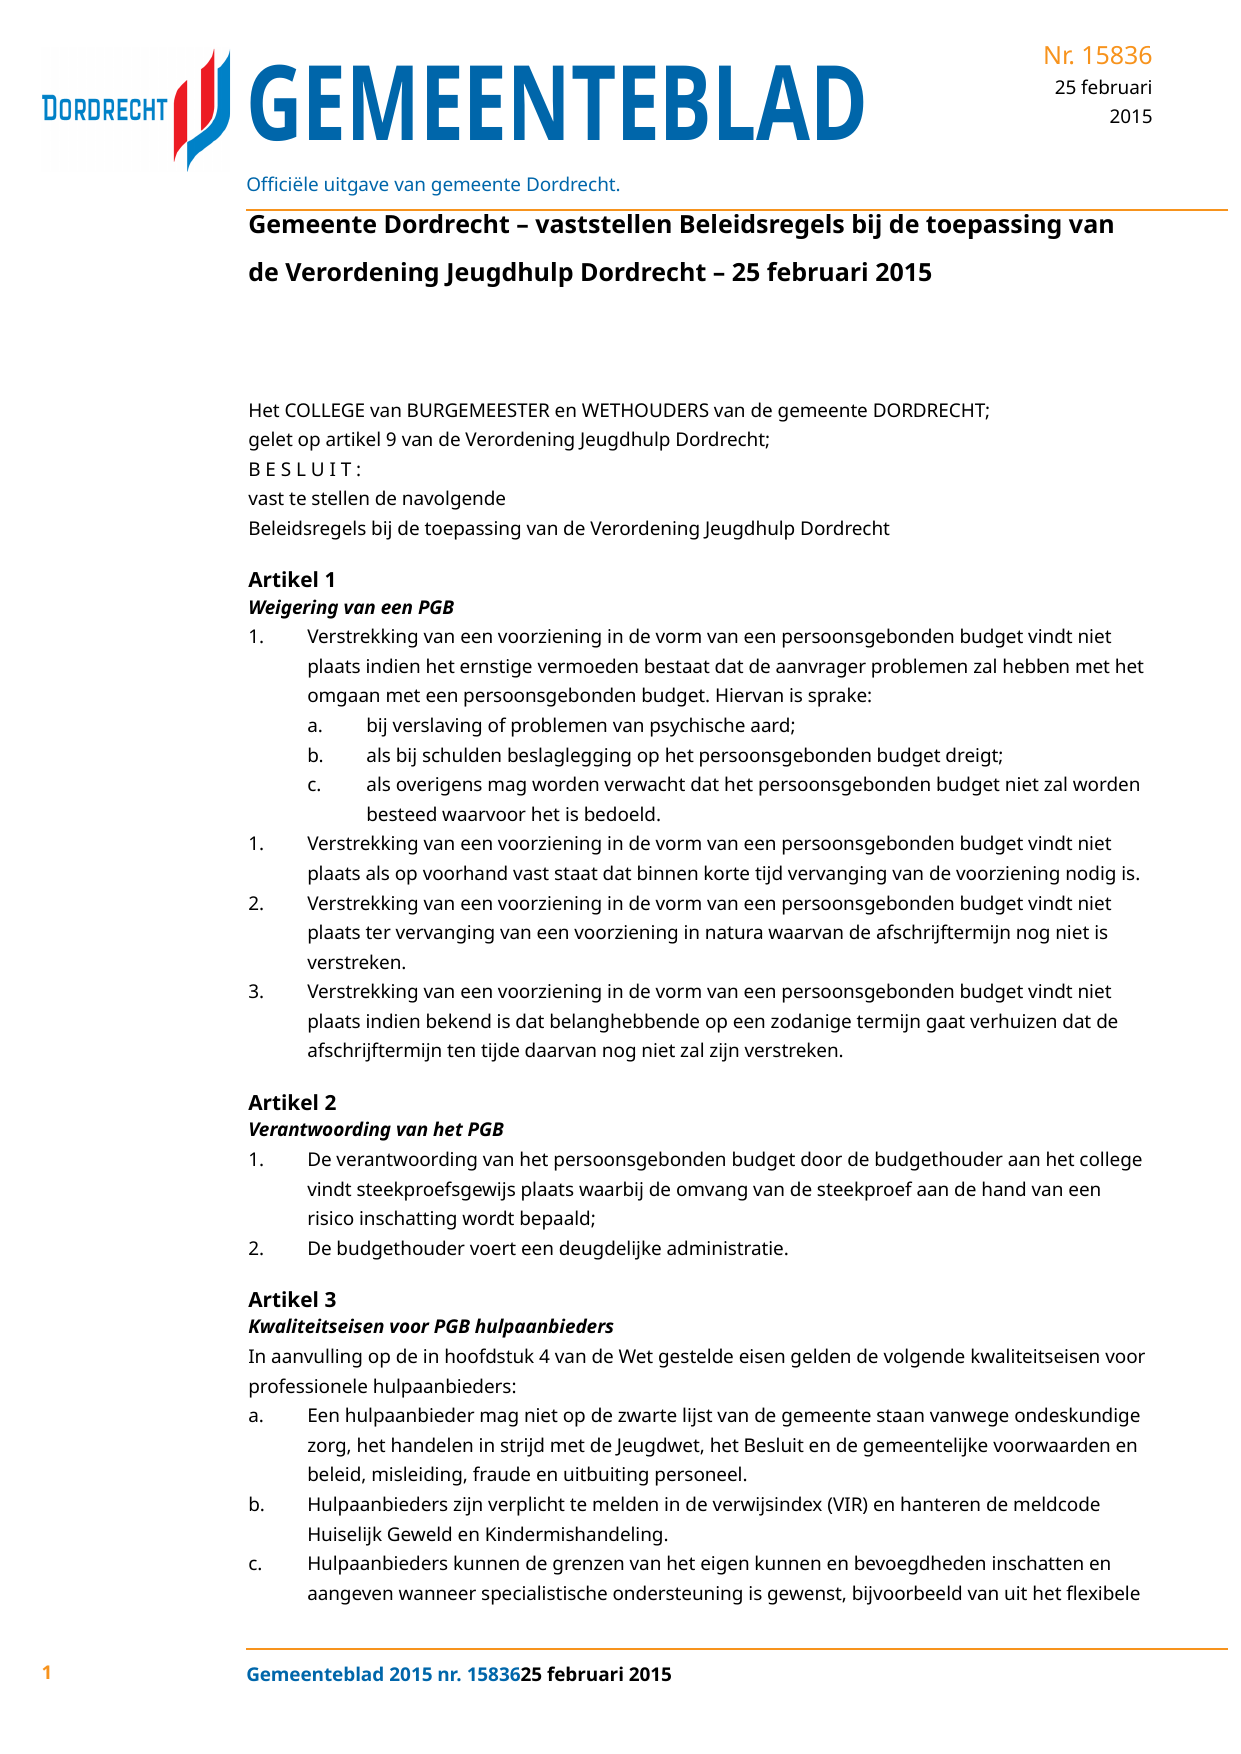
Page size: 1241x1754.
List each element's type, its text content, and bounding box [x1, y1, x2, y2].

list Verstrekking van een voorziening in de vorm van een persoonsgebonden budget vindt niet plaats als op voorhand vast staat dat binnen korte tijd vervanging van de voorziening nodig is. [248, 831, 1152, 886]
list als bij schulden beslaglegging op het persoonsgebonden budget dreigt; [307, 742, 1152, 768]
list bij verslaving of problemen van psychische aard; [307, 712, 1152, 738]
text Kwaliteitseisen voor PGB hulpaanbieders [248, 1314, 1152, 1339]
text vast te stellen de navolgende [248, 486, 1152, 511]
picture [41, 47, 231, 172]
text In aanvulling op de in hoofdstuk 4 van de Wet gestelde eisen gelden de volgende kwaliteitseisen voor professionele hulpaanbieders: [248, 1343, 1152, 1399]
text Artikel 1 [248, 566, 1152, 594]
list Een hulpaanbieder mag niet op de zwarte lijst van de gemeente staan vanwege ondeskundige zorg, het handelen in strijd met de Jeugdwet, het Besluit en de gemeentelijke voorwaarden en beleid, misleiding, fraude en uitbuiting personeel. [248, 1402, 1152, 1487]
list Hulpaanbieders zijn verplicht te melden in de verwijsindex (VIR) en hanteren de meldcode Huiselijk Geweld en Kindermishandeling. [248, 1491, 1152, 1547]
list De verantwoording van het persoonsgebonden budget door de budgethouder aan het college vindt steekproefsgewijs plaats waarbij de omvang van de steekproef aan de hand van een risico inschatting wordt bepaald; [248, 1146, 1152, 1231]
text Het COLLEGE van BURGEMEESTER en WETHOUDERS van de gemeente DORDRECHT; [248, 397, 1152, 422]
text B E S L U I T : [248, 456, 1152, 482]
list De budgethouder voert een deugdelijke administratie. [248, 1235, 1152, 1261]
text Artikel 3 [248, 1285, 1152, 1314]
list Verstrekking van een voorziening in de vorm van een persoonsgebonden budget vindt niet plaats indien het ernstige vermoeden bestaat dat de aanvrager problemen zal hebben met het omgaan met een persoonsgebonden budget. Hiervan is sprake: [248, 623, 1152, 708]
list als overigens mag worden verwacht dat het persoonsgebonden budget niet zal worden besteed waarvoor het is bedoeld. [307, 771, 1152, 827]
text gelet op artikel 9 van de Verordening Jeugdhulp Dordrecht; [248, 426, 1152, 452]
text Artikel 2 [248, 1088, 1152, 1117]
text Gemeente Dordrecht – vaststellen Beleidsregels bij de toepassing van de Verordening Jeugdhulp Dordrecht – 25 februari 2015 [248, 211, 1152, 288]
text Beleidsregels bij de toepassing van de Verordening Jeugdhulp Dordrecht [248, 515, 1152, 541]
list Hulpaanbieders kunnen de grenzen van het eigen kunnen en bevoegdheden inschatten en aangeven wanneer specialistische ondersteuning is gewenst, bijvoorbeeld van uit het flexibele [248, 1550, 1152, 1606]
text Verantwoording van het PGB [248, 1117, 1152, 1142]
list Verstrekking van een voorziening in de vorm van een persoonsgebonden budget vindt niet plaats indien bekend is dat belanghebbende op een zodanige termijn gaat verhuizen dat de afschrijftermijn ten tijde daarvan nog niet zal zijn verstreken. [248, 978, 1152, 1063]
text Weigering van een PGB [248, 594, 1152, 620]
list Verstrekking van een voorziening in de vorm van een persoonsgebonden budget vindt niet plaats ter vervanging van een voorziening in natura waarvan de afschrijftermijn nog niet is verstreken. [248, 890, 1152, 975]
